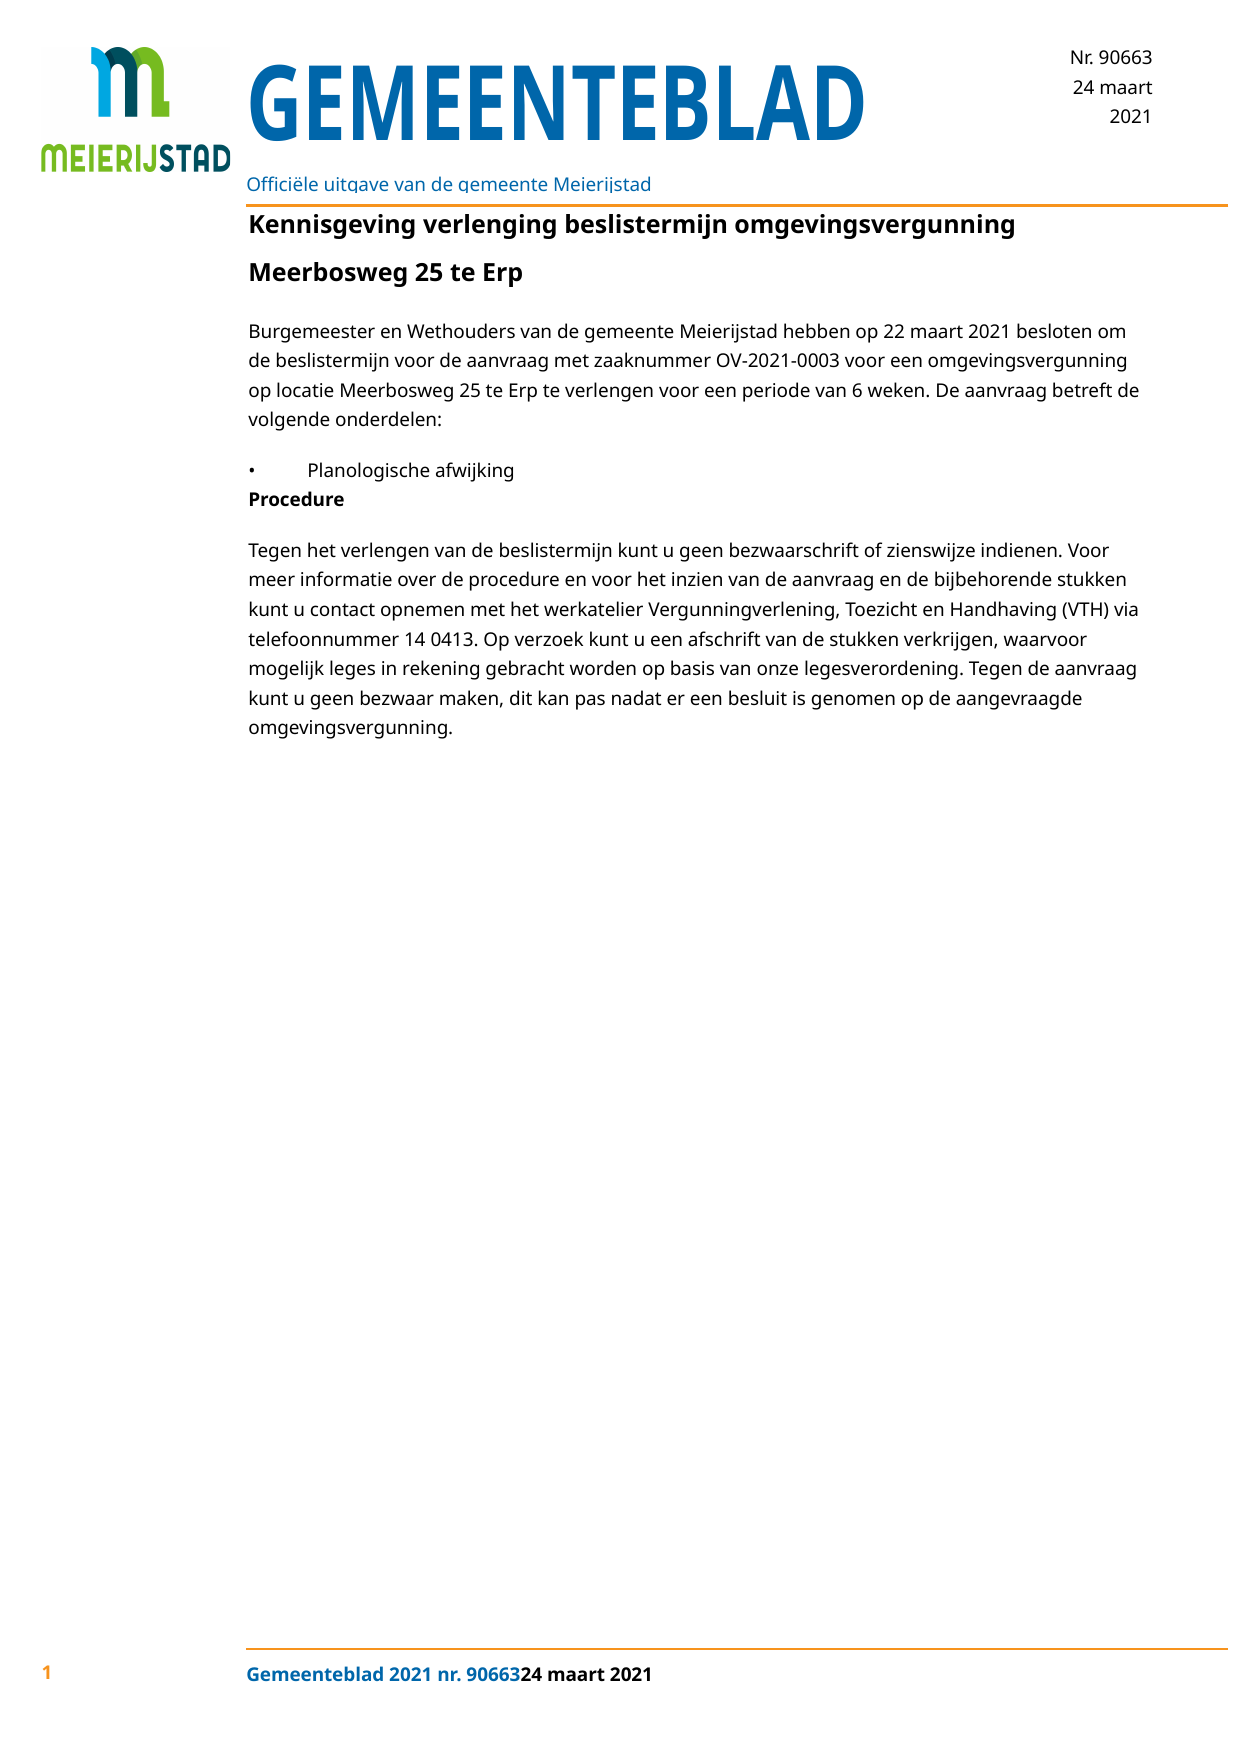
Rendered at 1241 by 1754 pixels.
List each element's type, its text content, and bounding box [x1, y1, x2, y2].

list Planologische afwijking [248, 457, 1152, 483]
text Burgemeester en Wethouders van de gemeente Meierijstad hebben op 22 maart 2021 besloten om de beslistermijn voor de aanvraag met zaaknummer OV-2021-0003 voor een omgevingsvergunning op locatie Meerbosweg 25 te Erp te verlengen voor een periode van 6 weken. De aanvraag betreft de volgende onderdelen: [248, 318, 1152, 432]
picture [41, 47, 231, 172]
text Kennisgeving verlenging beslistermijn omgevingsvergunning Meerbosweg 25 te Erp [248, 207, 1152, 288]
text Tegen het verlengen van de beslistermijn kunt u geen bezwaarschrift of zienswijze indienen. Voor meer informatie over de procedure en voor het inzien van de aanvraag en de bijbehorende stukken kunt u contact opnemen met het werkatelier Vergunningverlening, Toezicht en Handhaving (VTH) via telefoonnummer 14 0413. Op verzoek kunt u een afschrift van de stukken verkrijgen, waarvoor mogelijk leges in rekening gebracht worden op basis van onze legesverordening. Tegen de aanvraag kunt u geen bezwaar maken, dit kan pas nadat er een besluit is genomen op de aangevraagde omgevingsvergunning. [248, 537, 1152, 740]
text Procedure [248, 487, 1152, 512]
